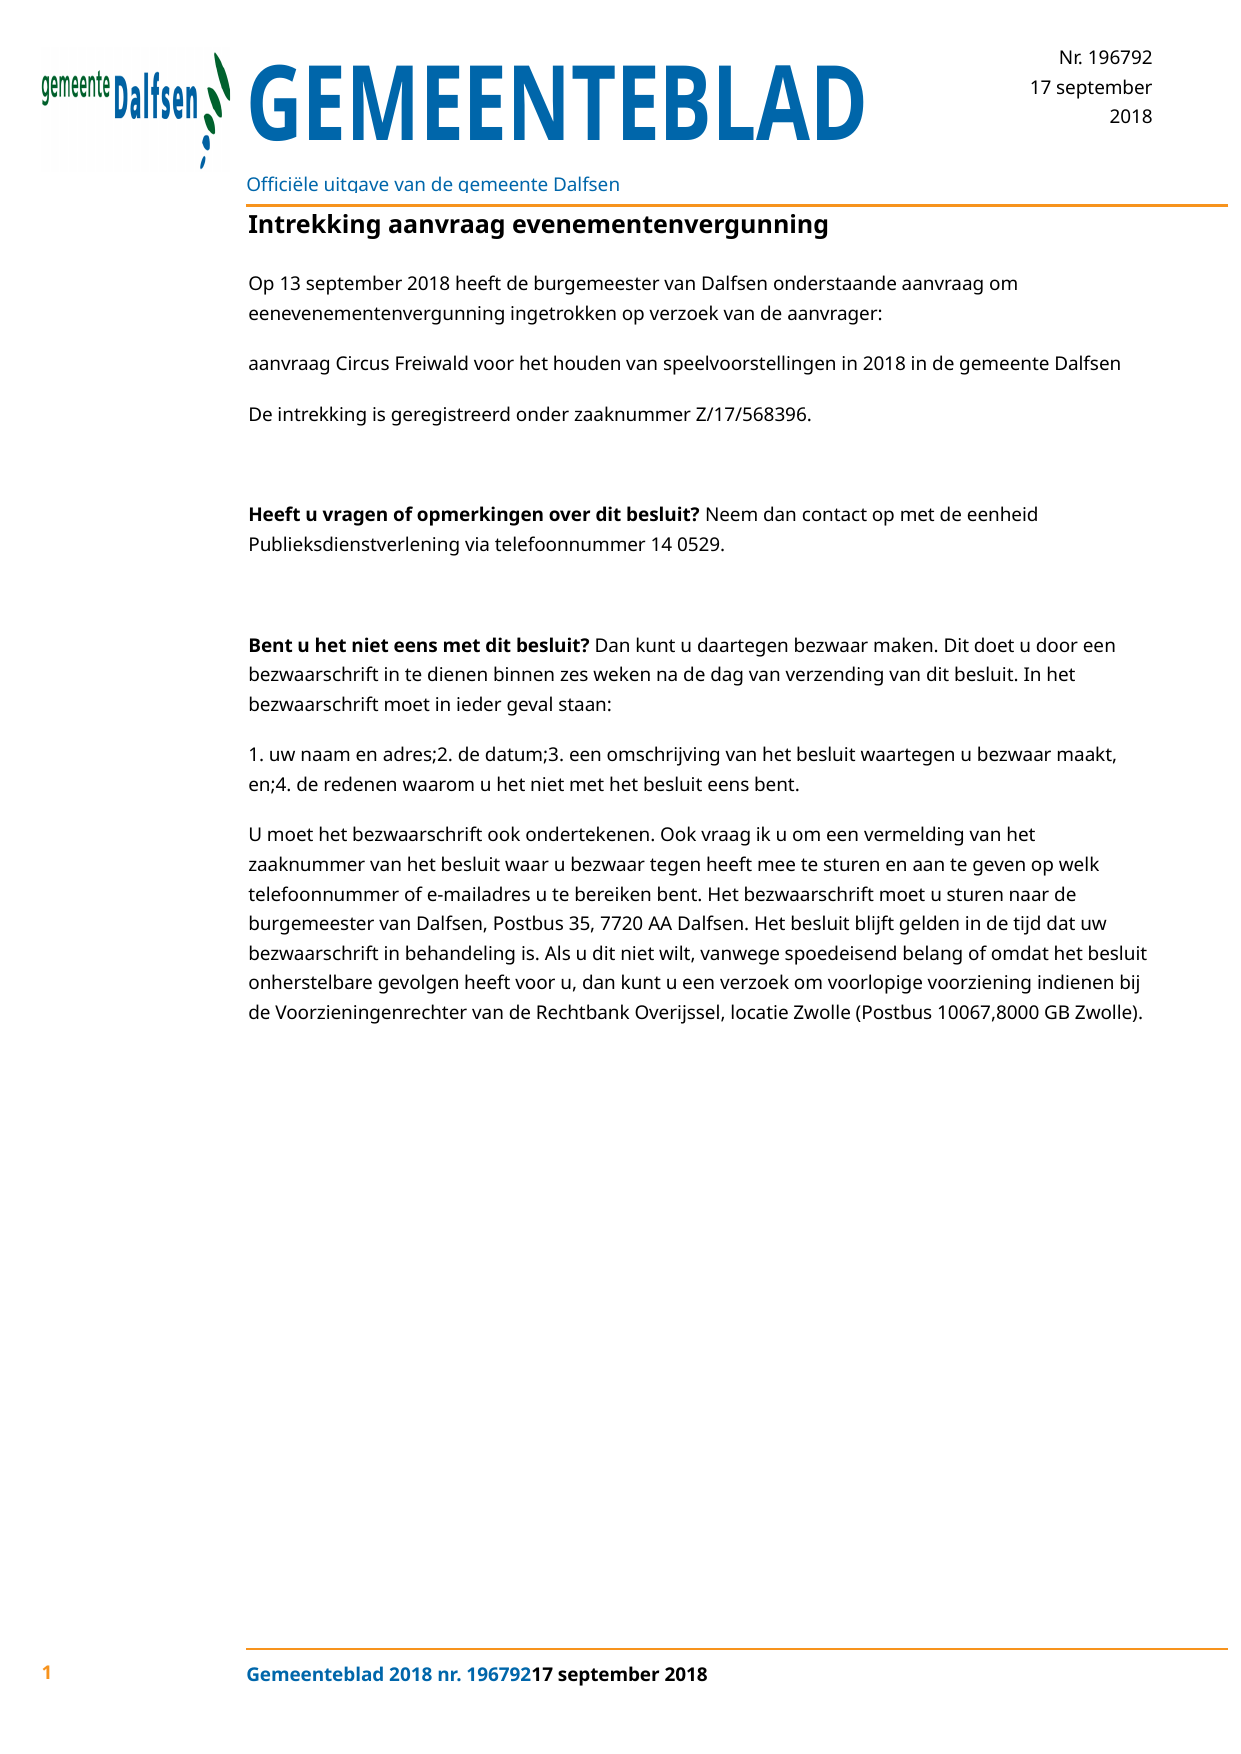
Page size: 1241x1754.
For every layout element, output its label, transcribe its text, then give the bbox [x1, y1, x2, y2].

text aanvraag Circus Freiwald voor het houden van speelvoorstellingen in 2018 in de gemeente Dalfsen [248, 350, 1152, 376]
text 1. uw naam en adres;2. de datum;3. een omschrijving van het besluit waartegen u bezwaar maakt, en;4. de redenen waarom u het niet met het besluit eens bent. [248, 742, 1152, 797]
picture [41, 47, 231, 172]
text Bent u het niet eens met dit besluit? Dan kunt u daartegen bezwaar maken. Dit doet u door een bezwaarschrift in te dienen binnen zes weken na de dag van verzending van dit besluit. In het bezwaarschrift moet in ieder geval staan: [248, 632, 1152, 717]
text Heeft u vragen of opmerkingen over dit besluit? Neem dan contact op met de eenheid Publieksdienstverlening via telefoonnummer 14 0529. [248, 502, 1152, 557]
text Intrekking aanvraag evenementenvergunning [248, 207, 1152, 241]
text De intrekking is geregistreerd onder zaaknummer Z/17/568396. [248, 401, 1152, 426]
text Op 13 september 2018 heeft de burgemeester van Dalfsen onderstaande aanvraag om eenevenementenvergunning ingetrokken op verzoek van de aanvrager: [248, 270, 1152, 326]
text U moet het bezwaarschrift ook ondertekenen. Ook vraag ik u om een vermelding van het zaaknummer van het besluit waar u bezwaar tegen heeft mee te sturen en aan te geven op welk telefoonnummer of e-mailadres u te bereiken bent. Het bezwaarschrift moet u sturen naar de burgemeester van Dalfsen, Postbus 35, 7720 AA Dalfsen. Het besluit blijft gelden in de tijd dat uw bezwaarschrift in behandeling is. Als u dit niet wilt, vanwege spoedeisend belang of omdat het besluit onherstelbare gevolgen heeft voor u, dan kunt u een verzoek om voorlopige voorziening indienen bij de Voorzieningenrechter van de Rechtbank Overijssel, locatie Zwolle (Postbus 10067,8000 GB Zwolle). [248, 822, 1152, 1025]
